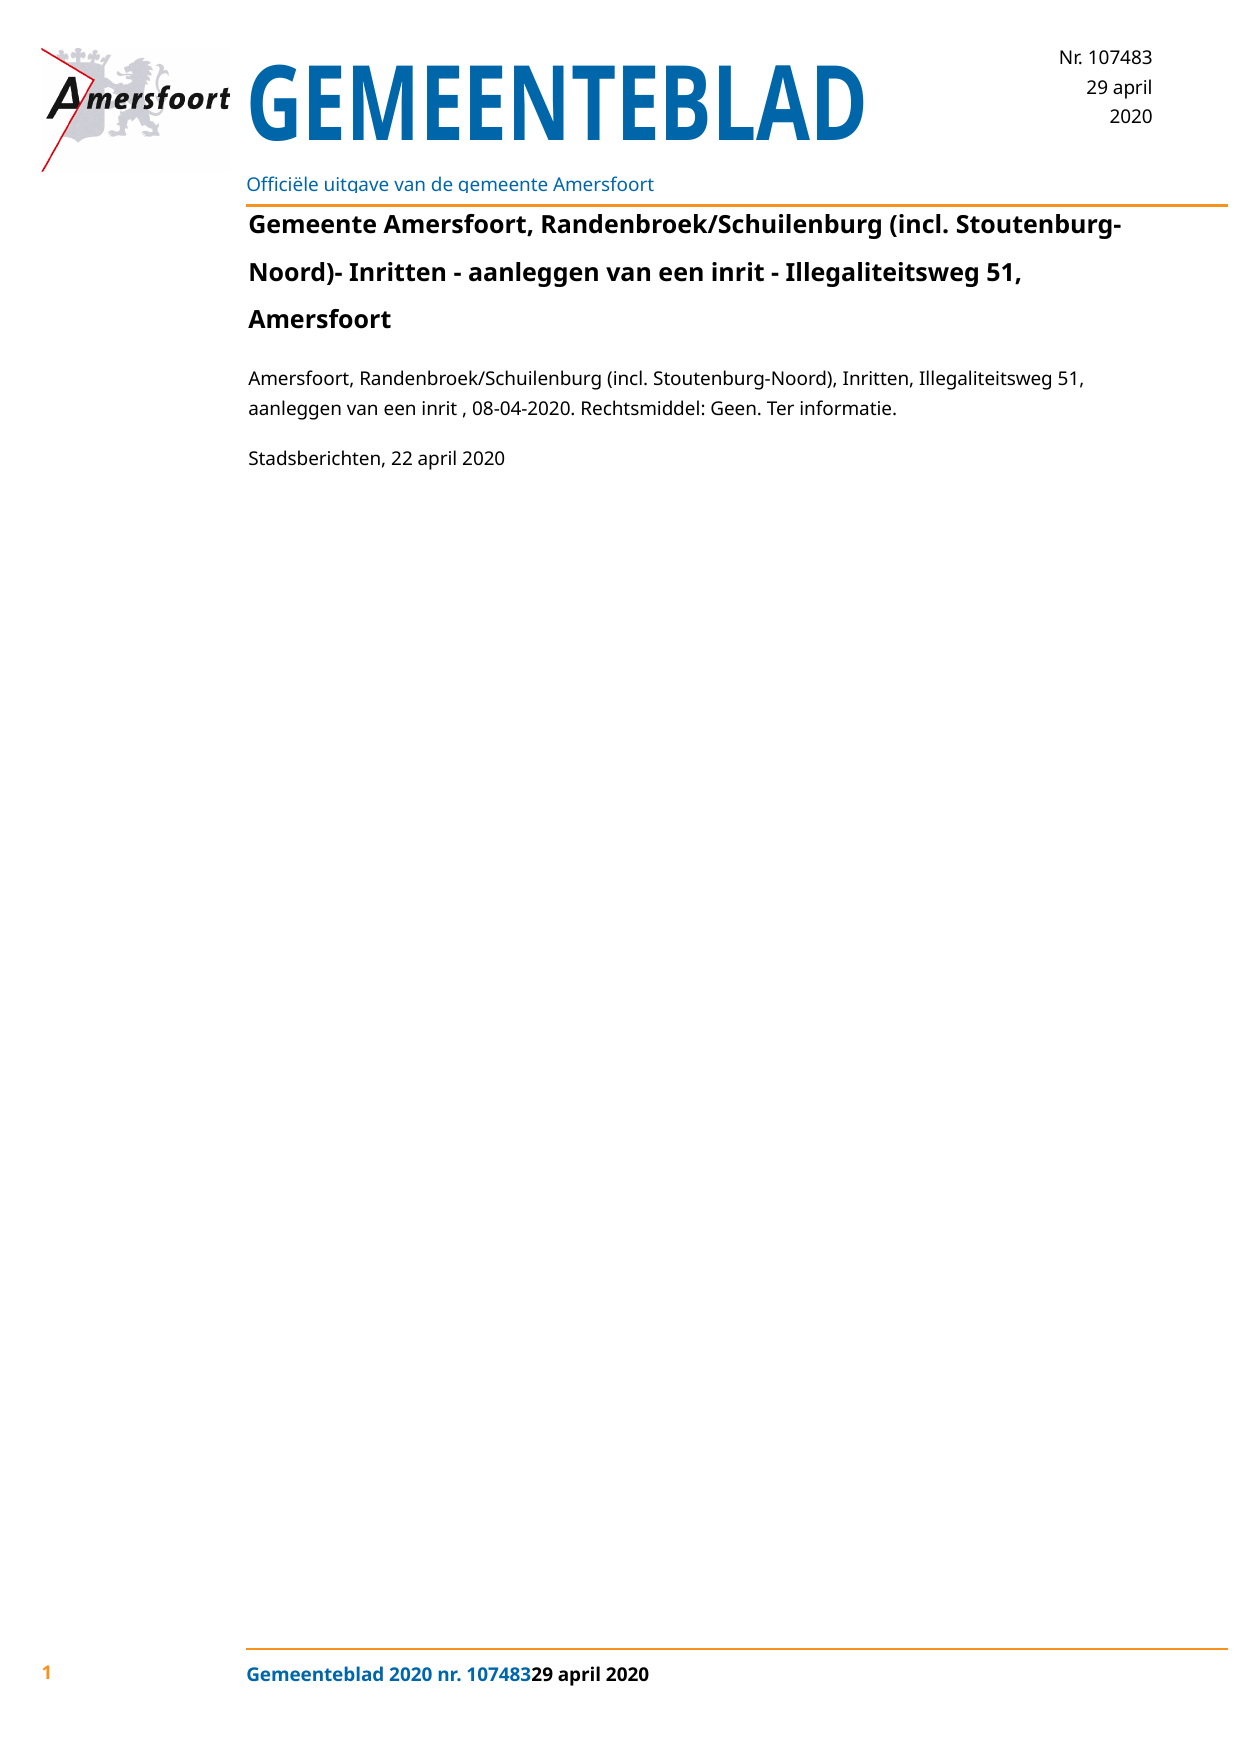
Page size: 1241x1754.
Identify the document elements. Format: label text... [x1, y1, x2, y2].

text Stadsberichten, 22 april 2020 [248, 446, 1152, 471]
text Gemeente Amersfoort, Randenbroek/Schuilenburg (incl. Stoutenburg-Noord)- Inritten - aanleggen van een inrit - Illegaliteitsweg 51, Amersfoort [248, 207, 1152, 336]
text Amersfoort, Randenbroek/Schuilenburg (incl. Stoutenburg-Noord), Inritten, Illegaliteitsweg 51, aanleggen van een inrit , 08-04-2020. Rechtsmiddel: Geen. Ter informatie. [248, 366, 1152, 421]
picture [41, 47, 231, 172]
